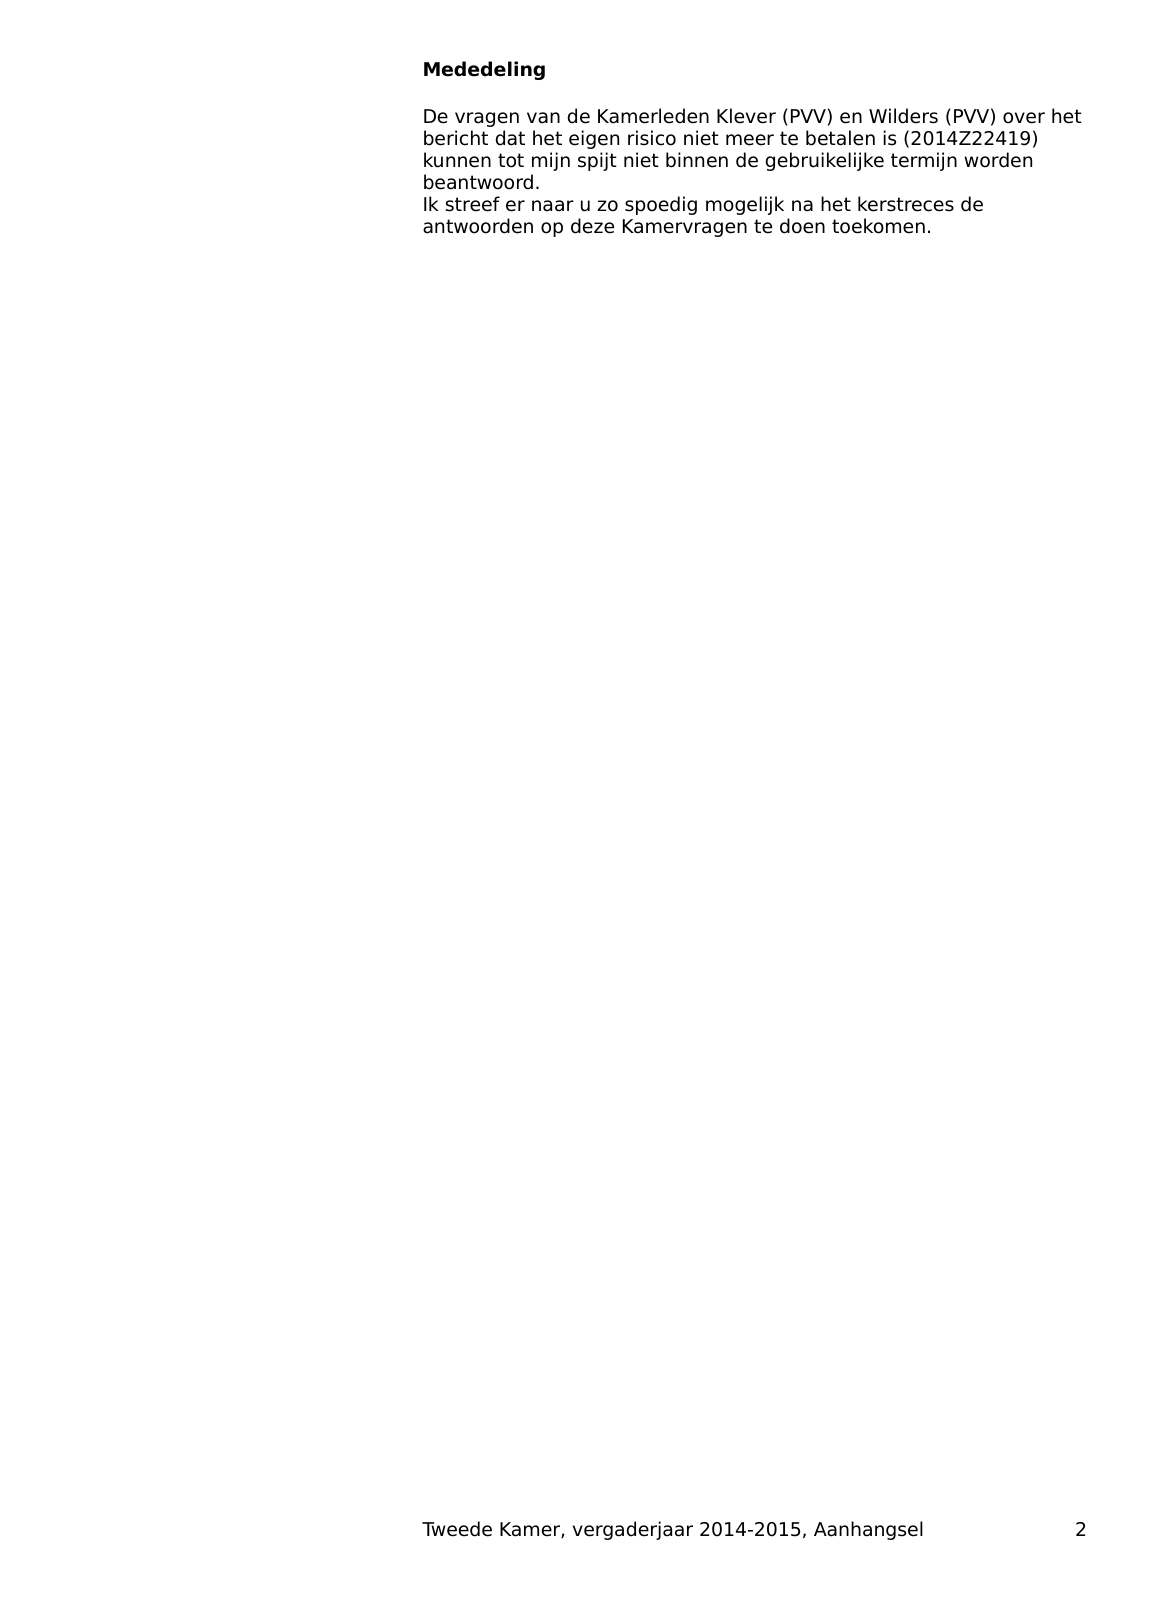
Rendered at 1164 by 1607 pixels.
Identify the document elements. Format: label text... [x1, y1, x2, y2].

text Ik streef er naar u zo spoedig mogelijk na het kerstreces de antwoorden op deze Kamervragen te doen toekomen. [422, 194, 1087, 238]
text De vragen van de Kamerleden Klever (PVV) en Wilders (PVV) over het bericht dat het eigen risico niet meer te betalen is (2014Z22419) kunnen tot mijn spijt niet binnen de gebruikelijke termijn worden beantwoord. [422, 106, 1087, 194]
subtitle Mededeling [422, 59, 1087, 81]
